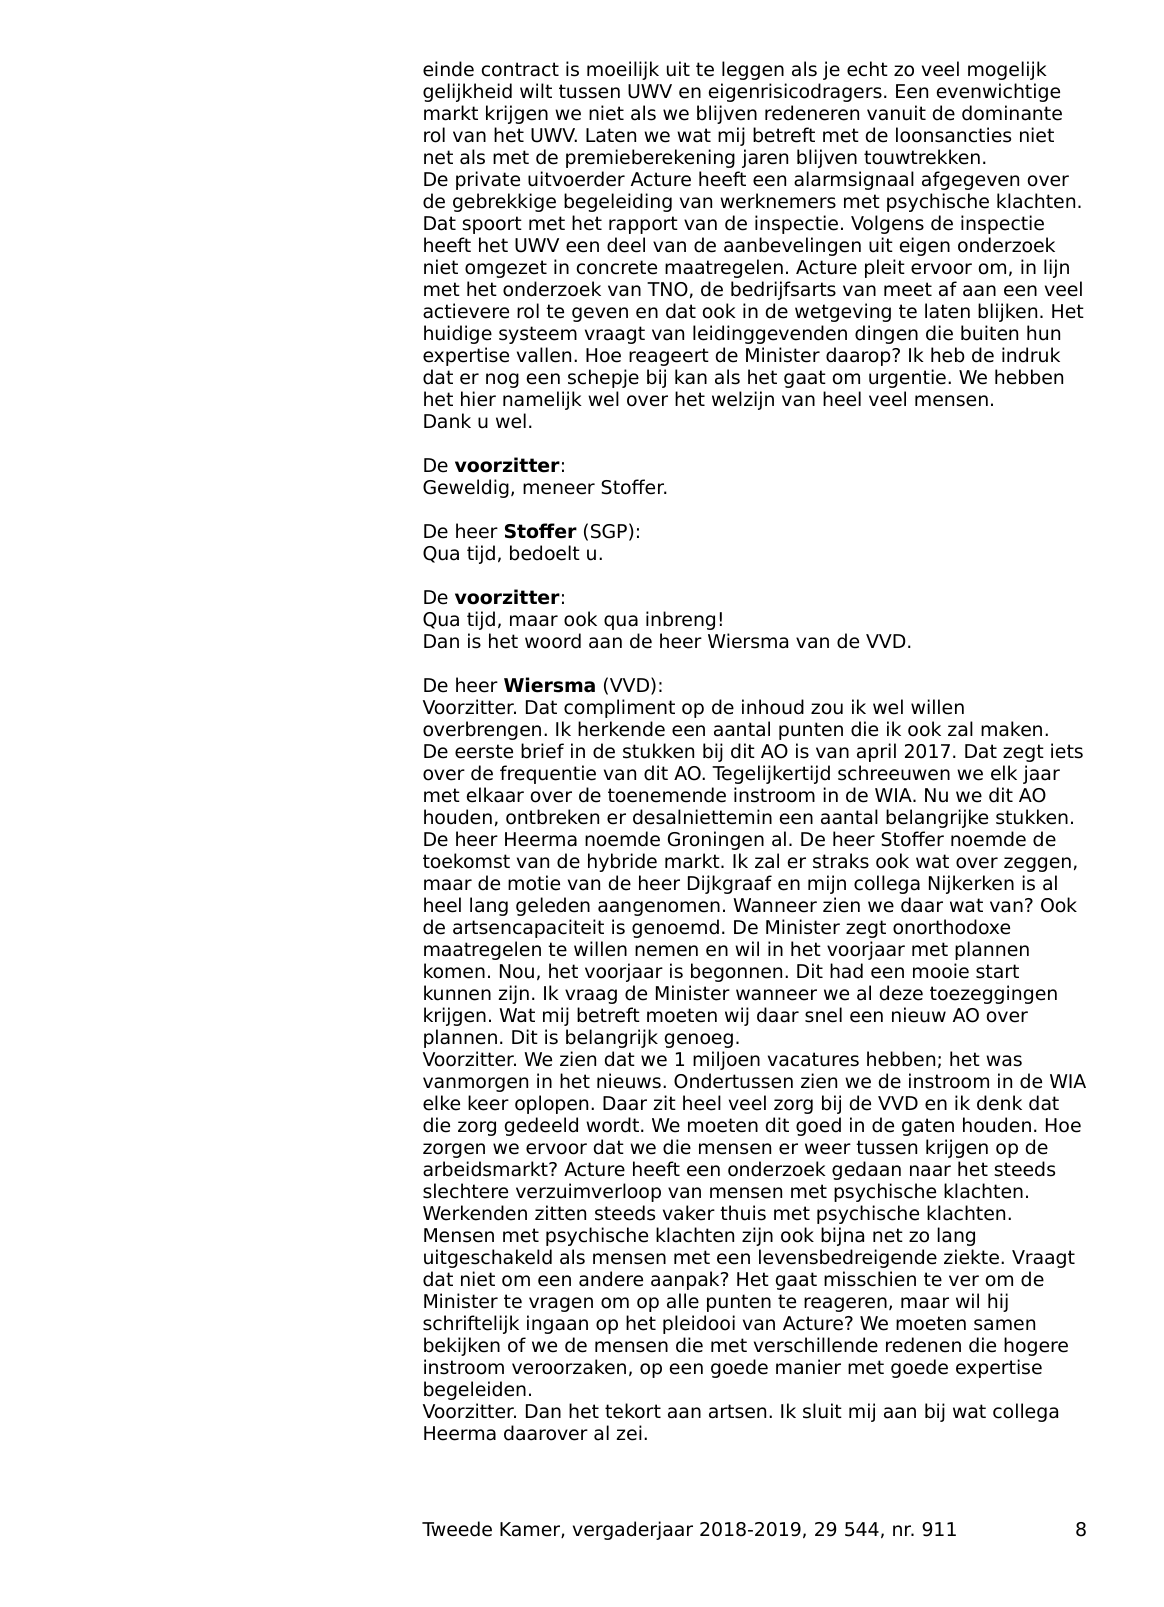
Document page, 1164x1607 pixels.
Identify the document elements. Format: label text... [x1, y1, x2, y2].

text De heer Wiersma (VVD): [422, 675, 1087, 697]
text Voorzitter. We zien dat we 1 miljoen vacatures hebben; het was vanmorgen in het nieuws. Ondertussen zien we de instroom in de WIA elke keer oplopen. Daar zit heel veel zorg bij de VVD en ik denk dat die zorg gedeeld wordt. We moeten dit goed in de gaten houden. Hoe zorgen we ervoor dat we die mensen er weer tussen krijgen op de arbeidsmarkt? Acture heeft een onderzoek gedaan naar het steeds slechtere verzuimverloop van mensen met psychische klachten. Werkenden zitten steeds vaker thuis met psychische klachten. Mensen met psychische klachten zijn ook bijna net zo lang uitgeschakeld als mensen met een levensbedreigende ziekte. Vraagt dat niet om een andere aanpak? Het gaat misschien te ver om de Minister te vragen om op alle punten te reageren, maar wil hij schriftelijk ingaan op het pleidooi van Acture? We moeten samen bekijken of we de mensen die met verschillende redenen die hogere instroom veroorzaken, op een goede manier met goede expertise begeleiden. [422, 1049, 1087, 1401]
text De eerste brief in de stukken bij dit AO is van april 2017. Dat zegt iets over de frequentie van dit AO. Tegelijkertijd schreeuwen we elk jaar met elkaar over de toenemende instroom in de WIA. Nu we dit AO houden, ontbreken er desalniettemin een aantal belangrijke stukken. De heer Heerma noemde Groningen al. De heer Stoffer noemde de toekomst van de hybride markt. Ik zal er straks ook wat over zeggen, maar de motie van de heer Dijkgraaf en mijn collega Nijkerken is al heel lang geleden aangenomen. Wanneer zien we daar wat van? Ook de artsencapaciteit is genoemd. De Minister zegt onorthodoxe maatregelen te willen nemen en wil in het voorjaar met plannen komen. Nou, het voorjaar is begonnen. Dit had een mooie start kunnen zijn. Ik vraag de Minister wanneer we al deze toezeggingen krijgen. Wat mij betreft moeten wij daar snel een nieuw AO over plannen. Dit is belangrijk genoeg. [422, 741, 1087, 1049]
text De private uitvoerder Acture heeft een alarmsignaal afgegeven over de gebrekkige begeleiding van werknemers met psychische klachten. Dat spoort met het rapport van de inspectie. Volgens de inspectie heeft het UWV een deel van de aanbevelingen uit eigen onderzoek niet omgezet in concrete maatregelen. Acture pleit ervoor om, in lijn met het onderzoek van TNO, de bedrijfsarts van meet af aan een veel actievere rol te geven en dat ook in de wetgeving te laten blijken. Het huidige systeem vraagt van leidinggevenden dingen die buiten hun expertise vallen. Hoe reageert de Minister daarop? Ik heb de indruk dat er nog een schepje bij kan als het gaat om urgentie. We hebben het hier namelijk wel over het welzijn van heel veel mensen. [422, 169, 1087, 411]
text Geweldig, meneer Stoffer. [422, 477, 1087, 499]
text Voorzitter. Dan het tekort aan artsen. Ik sluit mij aan bij wat collega Heerma daarover al zei. [422, 1401, 1087, 1444]
text De voorzitter: [422, 587, 1087, 609]
text Dank u wel. [422, 411, 1087, 433]
text Qua tijd, bedoelt u. [422, 543, 1087, 565]
text Qua tijd, maar ook qua inbreng! [422, 609, 1087, 631]
text einde contract is moeilijk uit te leggen als je echt zo veel mogelijk gelijkheid wilt tussen UWV en eigenrisicodragers. Een evenwichtige markt krijgen we niet als we blijven redeneren vanuit de dominante rol van het UWV. Laten we wat mij betreft met de loonsancties niet net als met de premieberekening jaren blijven touwtrekken. [422, 59, 1087, 169]
text De heer Stoffer (SGP): [422, 521, 1087, 543]
text Dan is het woord aan de heer Wiersma van de VVD. [422, 631, 1087, 653]
text Voorzitter. Dat compliment op de inhoud zou ik wel willen overbrengen. Ik herkende een aantal punten die ik ook zal maken. [422, 697, 1087, 741]
text De voorzitter: [422, 455, 1087, 477]
